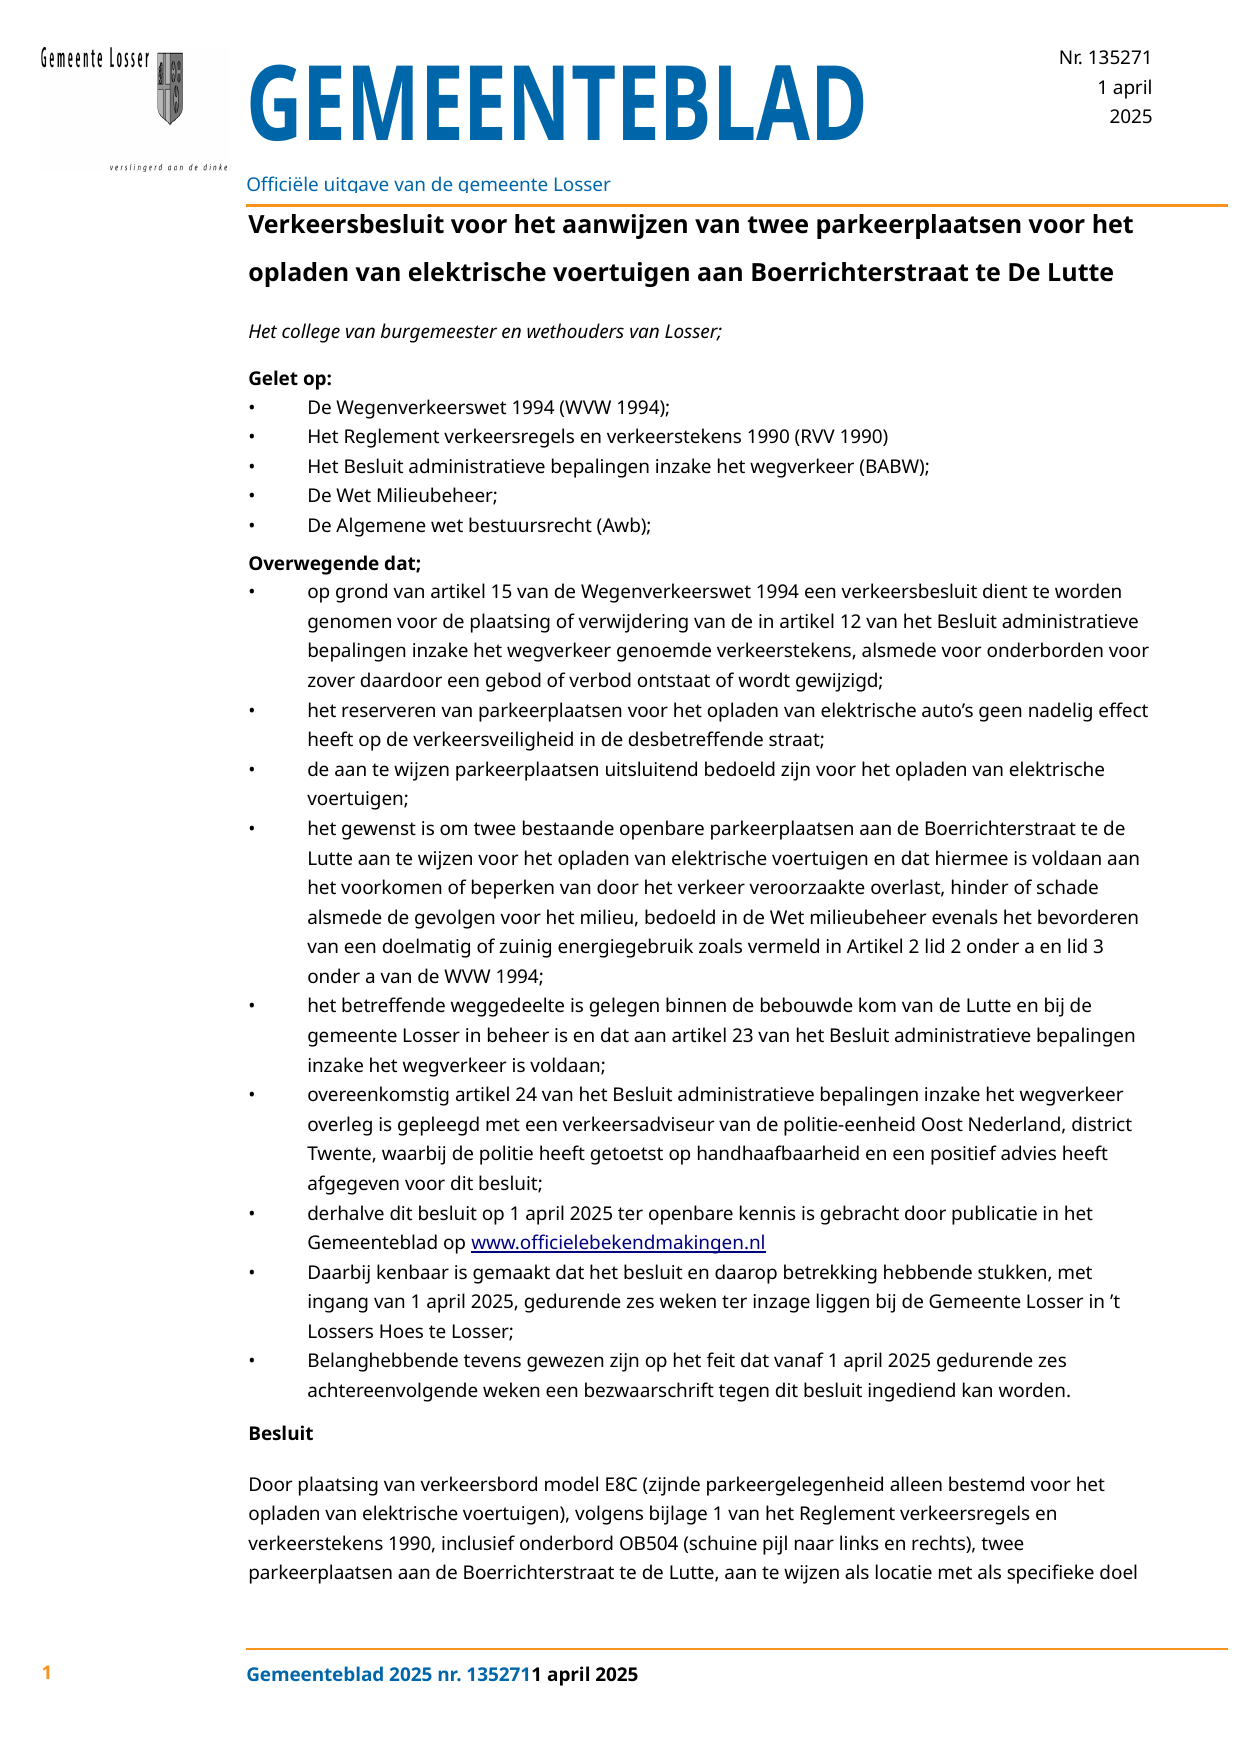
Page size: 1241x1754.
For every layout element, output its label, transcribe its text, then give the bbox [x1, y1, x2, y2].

text Gelet op: [248, 366, 1152, 391]
list overeenkomstig artikel 24 van het Besluit administratieve bepalingen inzake het wegverkeer overleg is gepleegd met een verkeersadviseur van de politie-eenheid Oost Nederland, district Twente, waarbij de politie heeft getoetst op handhaafbaarheid en een positief advies heeft afgegeven voor dit besluit; [248, 1081, 1152, 1196]
text Het college van burgemeester en wethouders van Losser; [248, 318, 1152, 344]
list op grond van artikel 15 van de Wegenverkeerswet 1994 een verkeersbesluit dient te worden genomen voor de plaatsing of verwijdering van de in artikel 12 van het Besluit administratieve bepalingen inzake het wegverkeer genoemde verkeerstekens, alsmede voor onderborden voor zover daardoor een gebod of verbod ontstaat of wordt gewijzigd; [248, 578, 1152, 693]
list Het Besluit administratieve bepalingen inzake het wegverkeer (BABW); [248, 453, 1152, 479]
list het betreffende weggedeelte is gelegen binnen de bebouwde kom van de Lutte en bij de gemeente Losser in beheer is en dat aan artikel 23 van het Besluit administratieve bepalingen inzake het wegverkeer is voldaan; [248, 993, 1152, 1077]
list derhalve dit besluit op 1 april 2025 ter openbare kennis is gebracht door publicatie in het Gemeenteblad op www.officielebekendmakingen.nl [248, 1200, 1152, 1255]
text Verkeersbesluit voor het aanwijzen van twee parkeerplaatsen voor het opladen van elektrische voertuigen aan Boerrichterstraat te De Lutte [248, 207, 1152, 288]
text Besluit [248, 1420, 1152, 1446]
text Overwegende dat; [248, 550, 1152, 576]
list De Wegenverkeerswet 1994 (WVW 1994); [248, 394, 1152, 419]
list Het Reglement verkeersregels en verkeerstekens 1990 (RVV 1990) [248, 423, 1152, 449]
list het reserveren van parkeerplaatsen voor het opladen van elektrische auto’s geen nadelig effect heeft op de verkeersveiligheid in de desbetreffende straat; [248, 697, 1152, 752]
picture [41, 47, 231, 172]
text Door plaatsing van verkeersbord model E8C (zijnde parkeergelegenheid alleen bestemd voor het opladen van elektrische voertuigen), volgens bijlage 1 van het Reglement verkeersregels en verkeerstekens 1990, inclusief onderbord OB504 (schuine pijl naar links en rechts), twee parkeerplaatsen aan de Boerrichterstraat te de Lutte, aan te wijzen als locatie met als specifieke doel [248, 1471, 1152, 1585]
list het gewenst is om twee bestaande openbare parkeerplaatsen aan de Boerrichterstraat te de Lutte aan te wijzen voor het opladen van elektrische voertuigen en dat hiermee is voldaan aan het voorkomen of beperken van door het verkeer veroorzaakte overlast, hinder of schade alsmede de gevolgen voor het milieu, bedoeld in de Wet milieubeheer evenals het bevorderen van een doelmatig of zuinig energiegebruik zoals vermeld in Artikel 2 lid 2 onder a en lid 3 onder a van de WVW 1994; [248, 815, 1152, 989]
list de aan te wijzen parkeerplaatsen uitsluitend bedoeld zijn voor het opladen van elektrische voertuigen; [248, 756, 1152, 811]
list De Algemene wet bestuursrecht (Awb); [248, 512, 1152, 538]
list De Wet Milieubeheer; [248, 483, 1152, 508]
list Belanghebbende tevens gewezen zijn op het feit dat vanaf 1 april 2025 gedurende zes achtereenvolgende weken een bezwaarschrift tegen dit besluit ingediend kan worden. [248, 1348, 1152, 1403]
list Daarbij kenbaar is gemaakt dat het besluit en daarop betrekking hebbende stukken, met ingang van 1 april 2025, gedurende zes weken ter inzage liggen bij de Gemeente Losser in ’t Lossers Hoes te Losser; [248, 1259, 1152, 1344]
